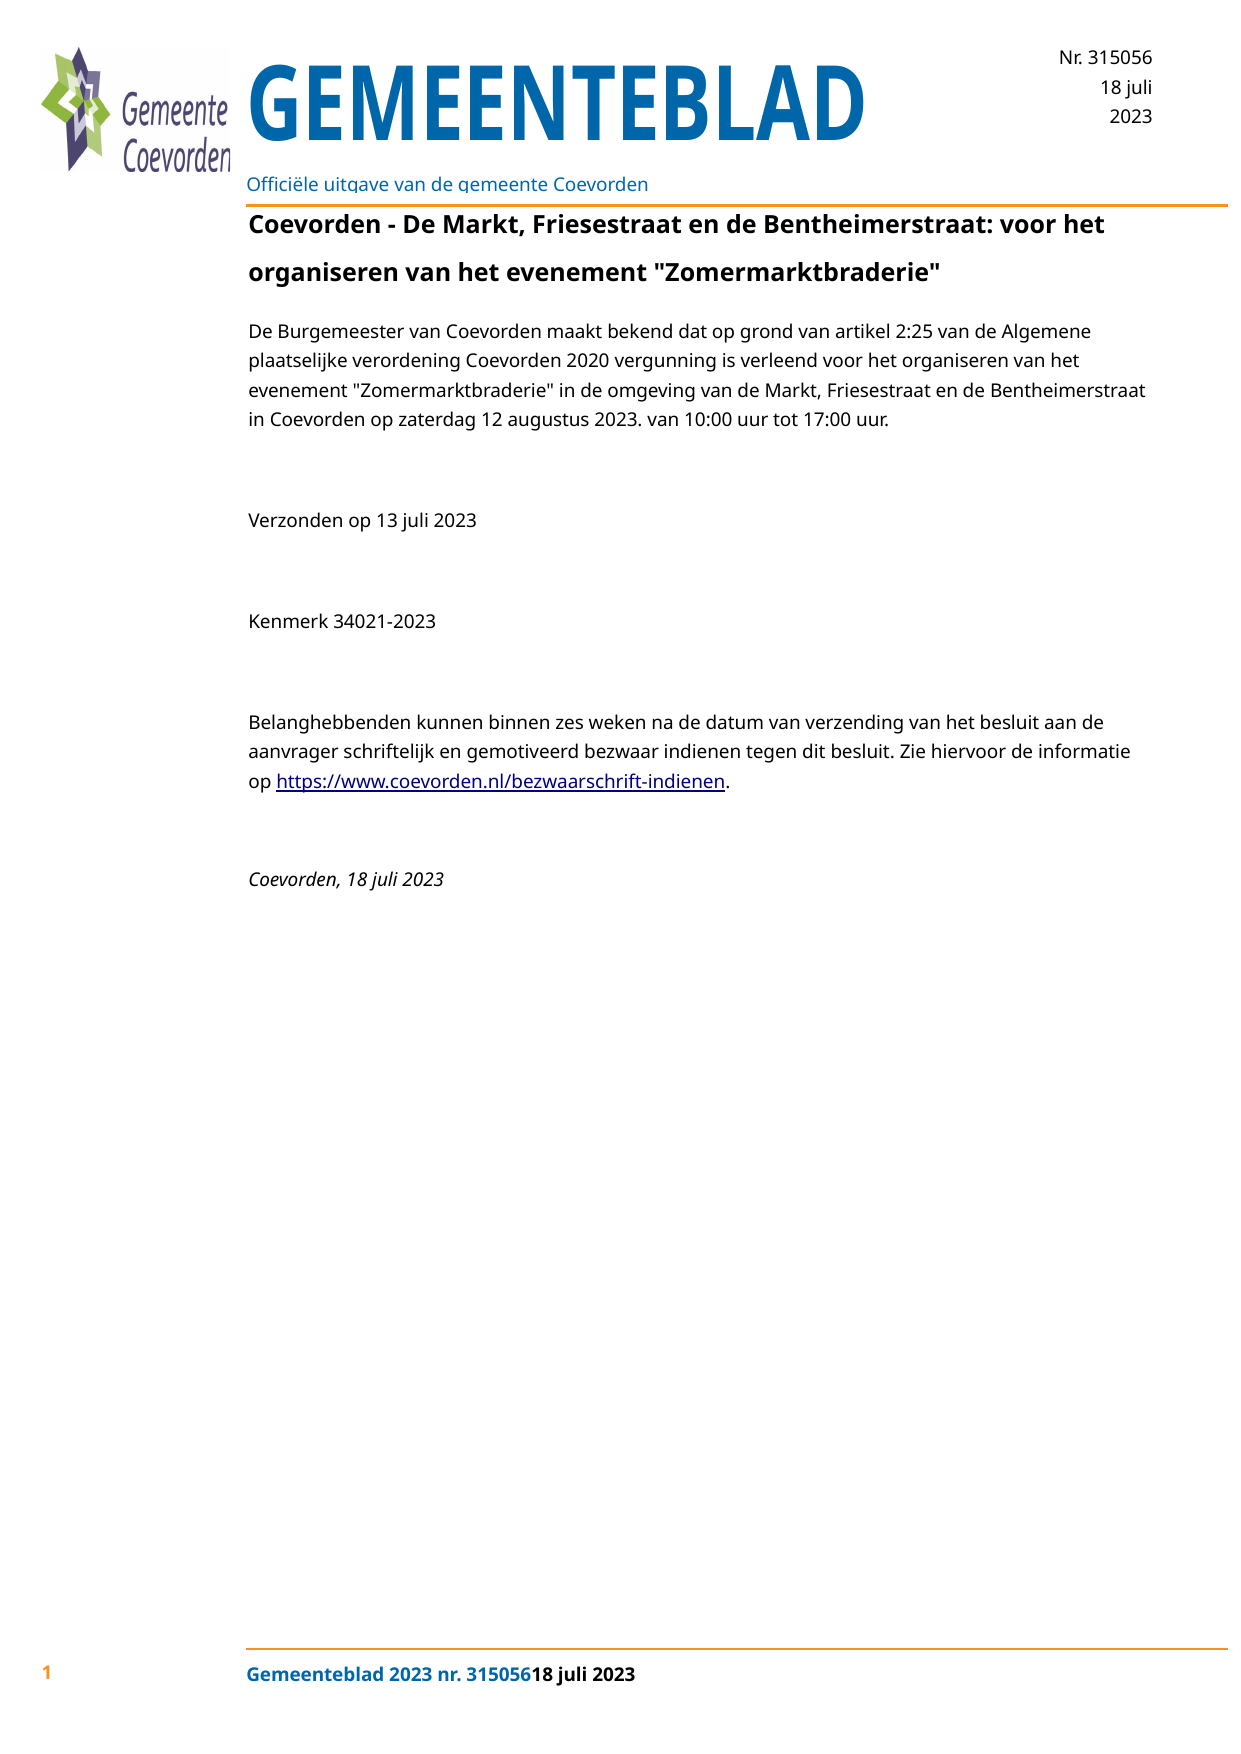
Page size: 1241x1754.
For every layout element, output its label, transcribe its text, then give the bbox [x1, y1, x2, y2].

text Kenmerk 34021-2023 [248, 608, 1152, 634]
picture [41, 47, 231, 172]
text Coevorden, 18 juli 2023 [248, 867, 1152, 892]
text De Burgemeester van Coevorden maakt bekend dat op grond van artikel 2:25 van de Algemene plaatselijke verordening Coevorden 2020 vergunning is verleend voor het organiseren van het evenement "Zomermarktbraderie" in de omgeving van de Markt, Friesestraat en de Bentheimerstraat in Coevorden op zaterdag 12 augustus 2023. van 10:00 uur tot 17:00 uur. [248, 318, 1152, 432]
text Coevorden - De Markt, Friesestraat en de Bentheimerstraat: voor het organiseren van het evenement "Zomermarktbraderie" [248, 207, 1152, 288]
text Verzonden op 13 juli 2023 [248, 507, 1152, 533]
text Belanghebbenden kunnen binnen zes weken na de datum van verzending van het besluit aan de aanvrager schriftelijk en gemotiveerd bezwaar indienen tegen dit besluit. Zie hiervoor de informatie op https://www.coevorden.nl/bezwaarschrift-indienen. [248, 709, 1152, 794]
